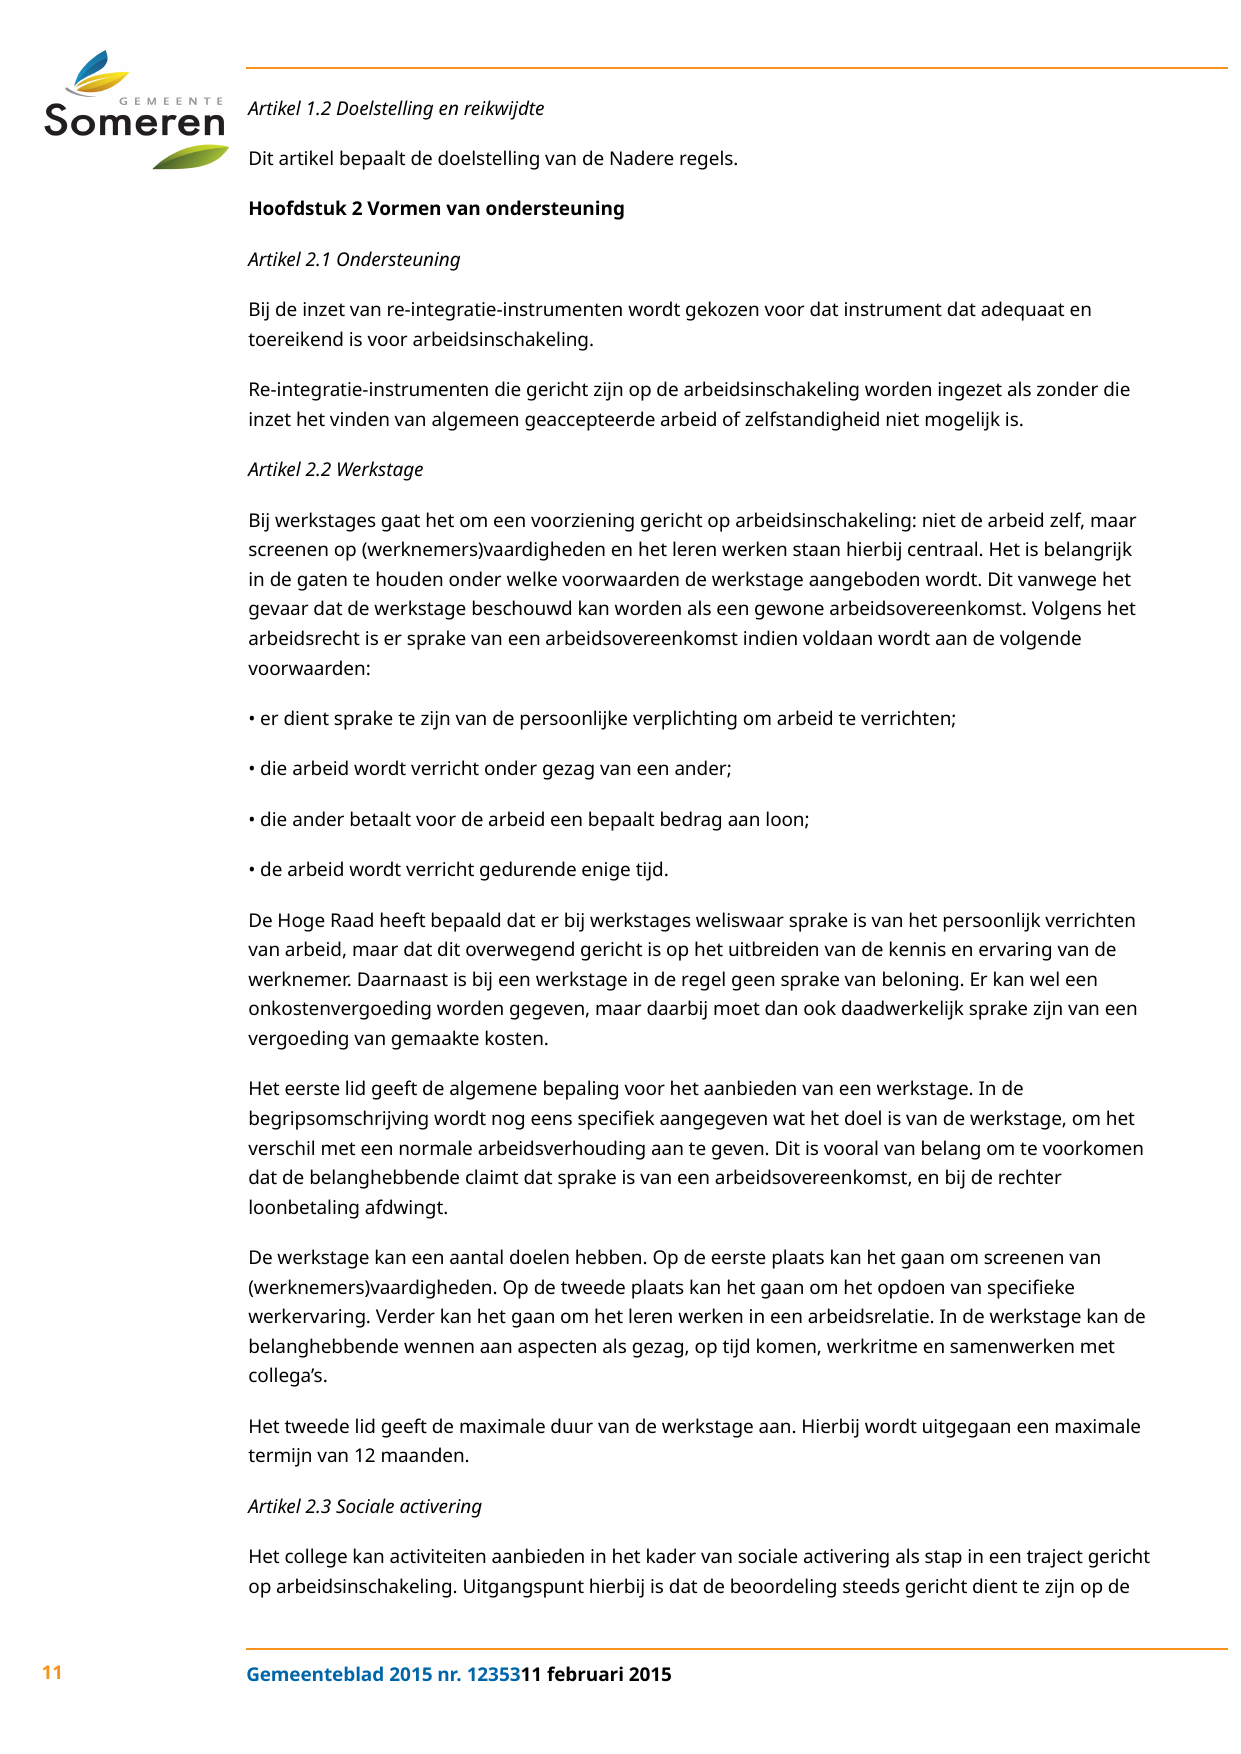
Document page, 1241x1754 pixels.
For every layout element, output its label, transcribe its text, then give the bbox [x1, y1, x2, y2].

text De Hoge Raad heeft bepaald dat er bij werkstages weliswaar sprake is van het persoonlijk verrichten van arbeid, maar dat dit overwegend gericht is op het uitbreiden van de kennis en ervaring van de werknemer. Daarnaast is bij een werkstage in de regel geen sprake van beloning. Er kan wel een onkostenvergoeding worden gegeven, maar daarbij moet dan ook daadwerkelijk sprake zijn van een vergoeding van gemaakte kosten. [248, 907, 1152, 1051]
text Bij werkstages gaat het om een voorziening gericht op arbeidsinschakeling: niet de arbeid zelf, maar screenen op (werknemers)vaardigheden en het leren werken staan hierbij centraal. Het is belangrijk in de gaten te houden onder welke voorwaarden de werkstage aangeboden wordt. Dit vanwege het gevaar dat de werkstage beschouwd kan worden als een gewone arbeidsovereenkomst. Volgens het arbeidsrecht is er sprake van een arbeidsovereenkomst indien voldaan wordt aan de volgende voorwaarden: [248, 507, 1152, 681]
text Artikel 2.2 Werkstage [248, 456, 1152, 482]
text Hoofdstuk 2 Vormen van ondersteuning [248, 196, 1152, 221]
text Artikel 2.3 Sociale activering [248, 1493, 1152, 1519]
picture [41, 47, 231, 172]
text Artikel 2.1 Ondersteuning [248, 246, 1152, 272]
text • er dient sprake te zijn van de persoonlijke verplichting om arbeid te verrichten; [248, 705, 1152, 731]
text • die ander betaalt voor de arbeid een bepaalt bedrag aan loon; [248, 806, 1152, 832]
text • de arbeid wordt verricht gedurende enige tijd. [248, 856, 1152, 882]
text Artikel 1.2 Doelstelling en reikwijdte [248, 95, 1152, 121]
text Re-integratie-instrumenten die gericht zijn op de arbeidsinschakeling worden ingezet als zonder die inzet het vinden van algemeen geaccepteerde arbeid of zelfstandigheid niet mogelijk is. [248, 376, 1152, 432]
text Het eerste lid geeft de algemene bepaling voor het aanbieden van een werkstage. In de begripsomschrijving wordt nog eens specifiek aangegeven wat het doel is van de werkstage, om het verschil met een normale arbeidsverhouding aan te geven. Dit is vooral van belang om te voorkomen dat de belanghebbende claimt dat sprake is van een arbeidsovereenkomst, en bij de rechter loonbetaling afdwingt. [248, 1076, 1152, 1220]
text Dit artikel bepaalt de doelstelling van de Nadere regels. [248, 145, 1152, 171]
text De werkstage kan een aantal doelen hebben. Op de eerste plaats kan het gaan om screenen van (werknemers)vaardigheden. Op de tweede plaats kan het gaan om het opdoen van specifieke werkervaring. Verder kan het gaan om het leren werken in een arbeidsrelatie. In de werkstage kan de belanghebbende wennen aan aspecten als gezag, op tijd komen, werkritme en samenwerken met collega’s. [248, 1244, 1152, 1388]
text Het tweede lid geeft de maximale duur van de werkstage aan. Hierbij wordt uitgegaan een maximale termijn van 12 maanden. [248, 1413, 1152, 1468]
text • die arbeid wordt verricht onder gezag van een ander; [248, 756, 1152, 781]
text Het college kan activiteiten aanbieden in het kader van sociale activering als stap in een traject gericht op arbeidsinschakeling. Uitgangspunt hierbij is dat de beoordeling steeds gericht dient te zijn op de [248, 1543, 1152, 1599]
text Bij de inzet van re-integratie-instrumenten wordt gekozen voor dat instrument dat adequaat en toereikend is voor arbeidsinschakeling. [248, 296, 1152, 352]
